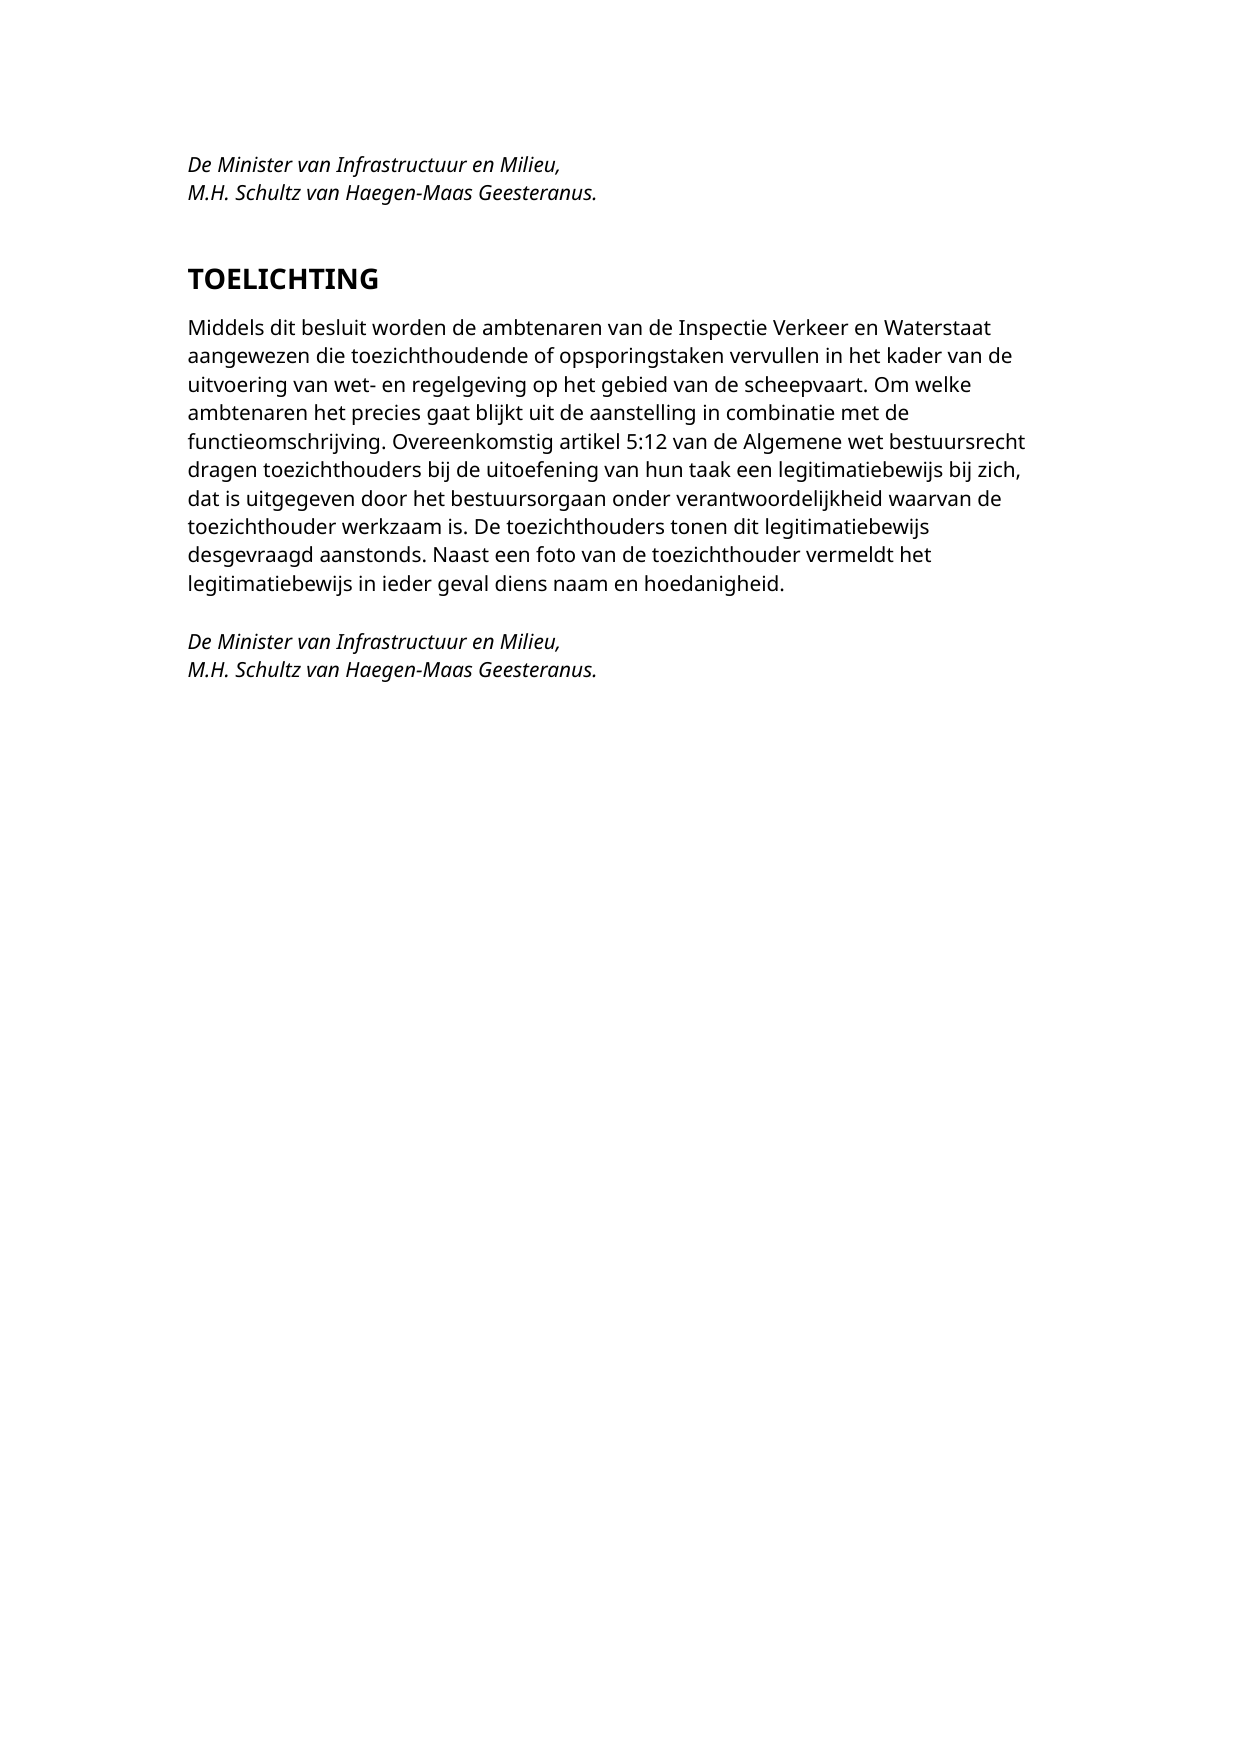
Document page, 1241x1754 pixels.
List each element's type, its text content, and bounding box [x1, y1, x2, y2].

text M.H. Schultz van Haegen-Maas Geesteranus. [187, 178, 1053, 207]
text De Minister van Infrastructuur en Milieu, [187, 150, 1053, 178]
text De Minister van Infrastructuur en Milieu, [187, 627, 1053, 655]
text Middels dit besluit worden de ambtenaren van de Inspectie Verkeer en Waterstaat aangewezen die toezichthoudende of opsporingstaken vervullen in het kader van de uitvoering van wet- en regelgeving op het gebied van de scheepvaart. Om welke ambtenaren het precies gaat blijkt uit de aanstelling in combinatie met de functieomschrijving. Overeenkomstig artikel 5:12 van de Algemene wet bestuursrecht dragen toezichthouders bij de uitoefening van hun taak een legitimatiebewijs bij zich, dat is uitgegeven door het bestuursorgaan onder verantwoordelijkheid waarvan de toezichthouder werkzaam is. De toezichthouders tonen dit legitimatiebewijs desgevraagd aanstonds. Naast een foto van de toezichthouder vermeldt het legitimatiebewijs in ieder geval diens naam en hoedanigheid. [187, 313, 1053, 597]
text M.H. Schultz van Haegen-Maas Geesteranus. [187, 655, 1053, 684]
subtitle TOELICHTING [187, 259, 1053, 298]
